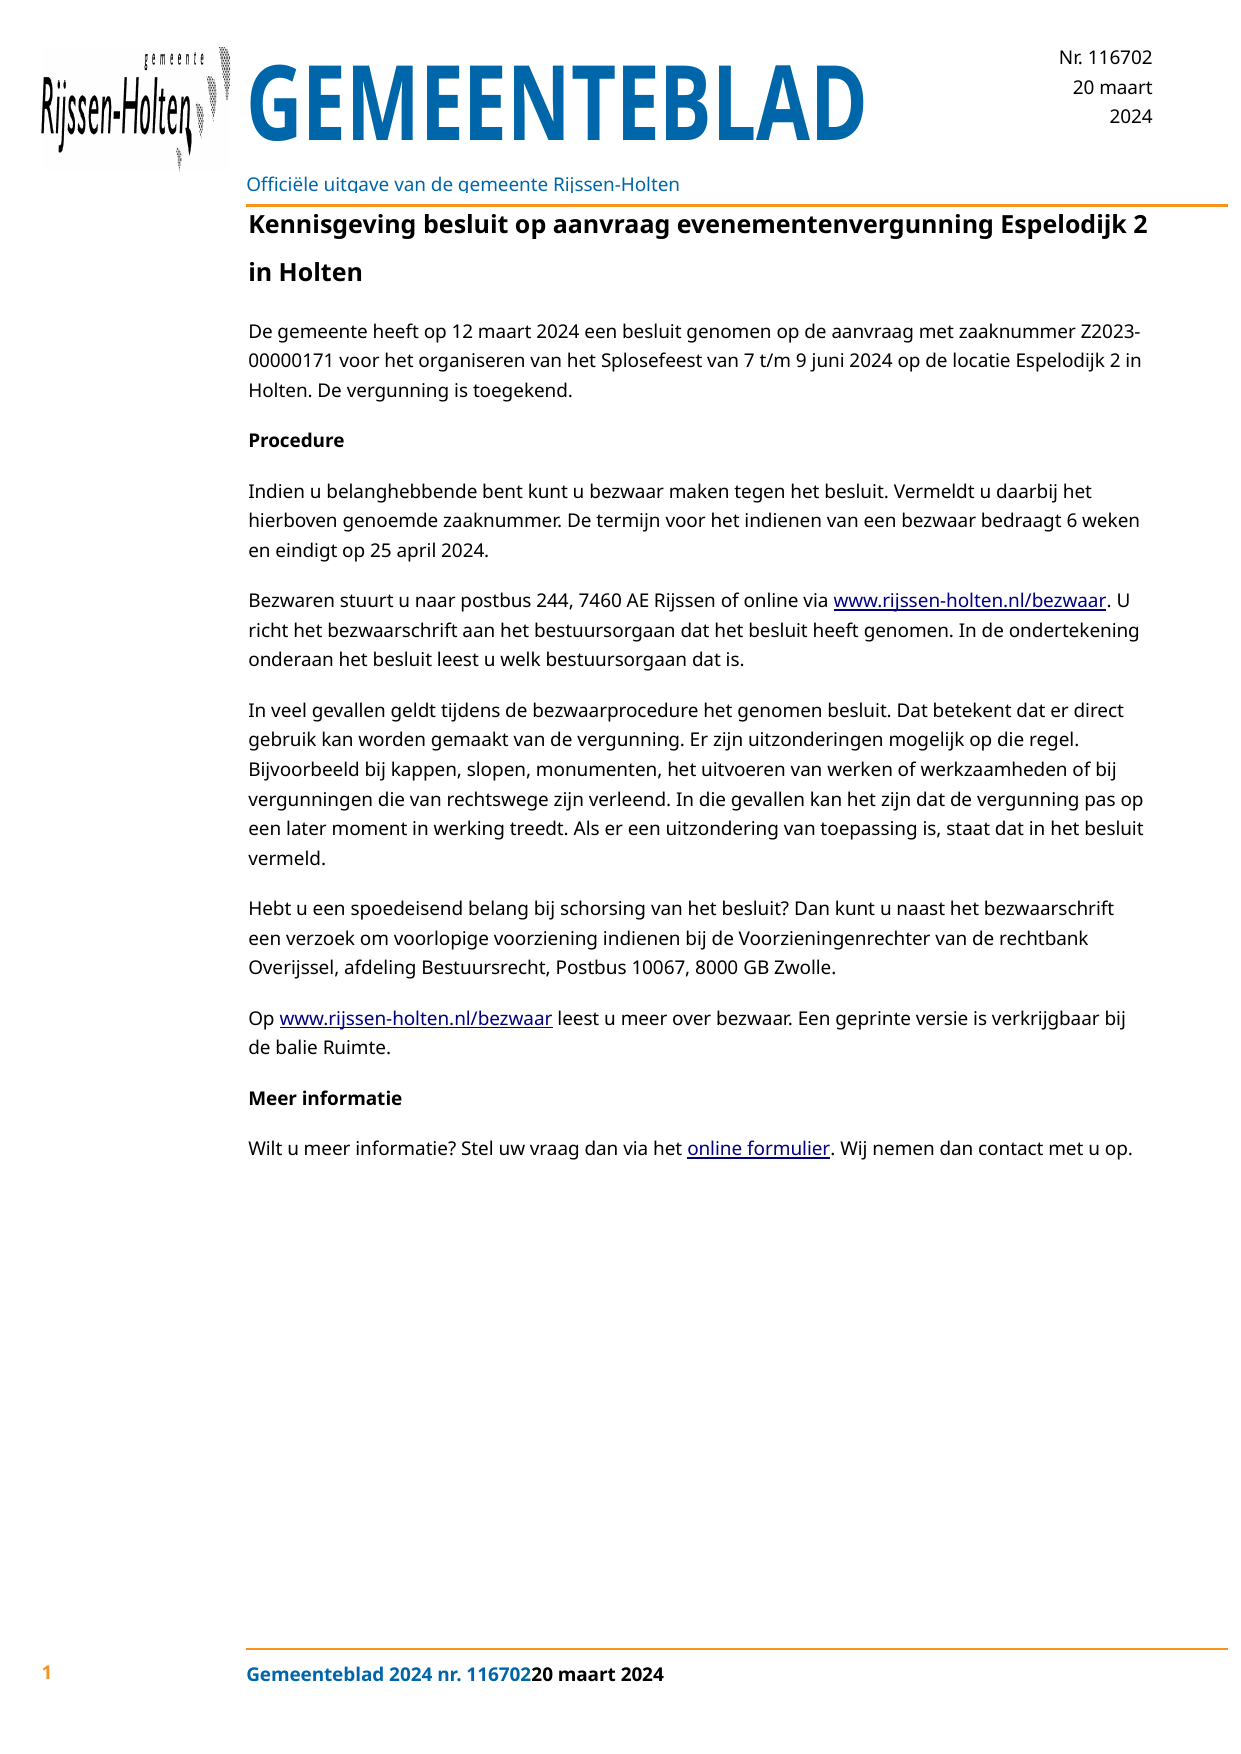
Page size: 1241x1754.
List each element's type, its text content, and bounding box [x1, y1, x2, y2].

text De gemeente heeft op 12 maart 2024 een besluit genomen op de aanvraag met zaaknummer Z2023-00000171 voor het organiseren van het Splosefeest van 7 t/m 9 juni 2024 op de locatie Espelodijk 2 in Holten. De vergunning is toegekend. [248, 318, 1152, 403]
text In veel gevallen geldt tijdens de bezwaarprocedure het genomen besluit. Dat betekent dat er direct gebruik kan worden gemaakt van de vergunning. Er zijn uitzonderingen mogelijk op die regel. Bijvoorbeeld bij kappen, slopen, monumenten, het uitvoeren van werken of werkzaamheden of bij vergunningen die van rechtswege zijn verleend. In die gevallen kan het zijn dat de vergunning pas op een later moment in werking treedt. Als er een uitzondering van toepassing is, staat dat in het besluit vermeld. [248, 697, 1152, 871]
text Hebt u een spoedeisend belang bij schorsing van het besluit? Dan kunt u naast het bezwaarschrift een verzoek om voorlopige voorziening indienen bij de Voorzieningenrechter van de rechtbank Overijssel, afdeling Bestuursrecht, Postbus 10067, 8000 GB Zwolle. [248, 895, 1152, 980]
text Procedure [248, 427, 1152, 453]
text Kennisgeving besluit op aanvraag evenementenvergunning Espelodijk 2 in Holten [248, 207, 1152, 288]
text Wilt u meer informatie? Stel uw vraag dan via het online formulier. Wij nemen dan contact met u op. [248, 1135, 1152, 1161]
text Meer informatie [248, 1085, 1152, 1111]
text Bezwaren stuurt u naar postbus 244, 7460 AE Rijssen of online via www.rijssen-holten.nl/bezwaar. U richt het bezwaarschrift aan het bestuursorgaan dat het besluit heeft genomen. In de ondertekening onderaan het besluit leest u welk bestuursorgaan dat is. [248, 587, 1152, 672]
text Op www.rijssen-holten.nl/bezwaar leest u meer over bezwaar. Een geprinte versie is verkrijgbaar bij de balie Ruimte. [248, 1005, 1152, 1060]
picture [41, 47, 231, 172]
text Indien u belanghebbende bent kunt u bezwaar maken tegen het besluit. Vermeldt u daarbij het hierboven genoemde zaaknummer. De termijn voor het indienen van een bezwaar bedraagt 6 weken en eindigt op 25 april 2024. [248, 478, 1152, 563]
